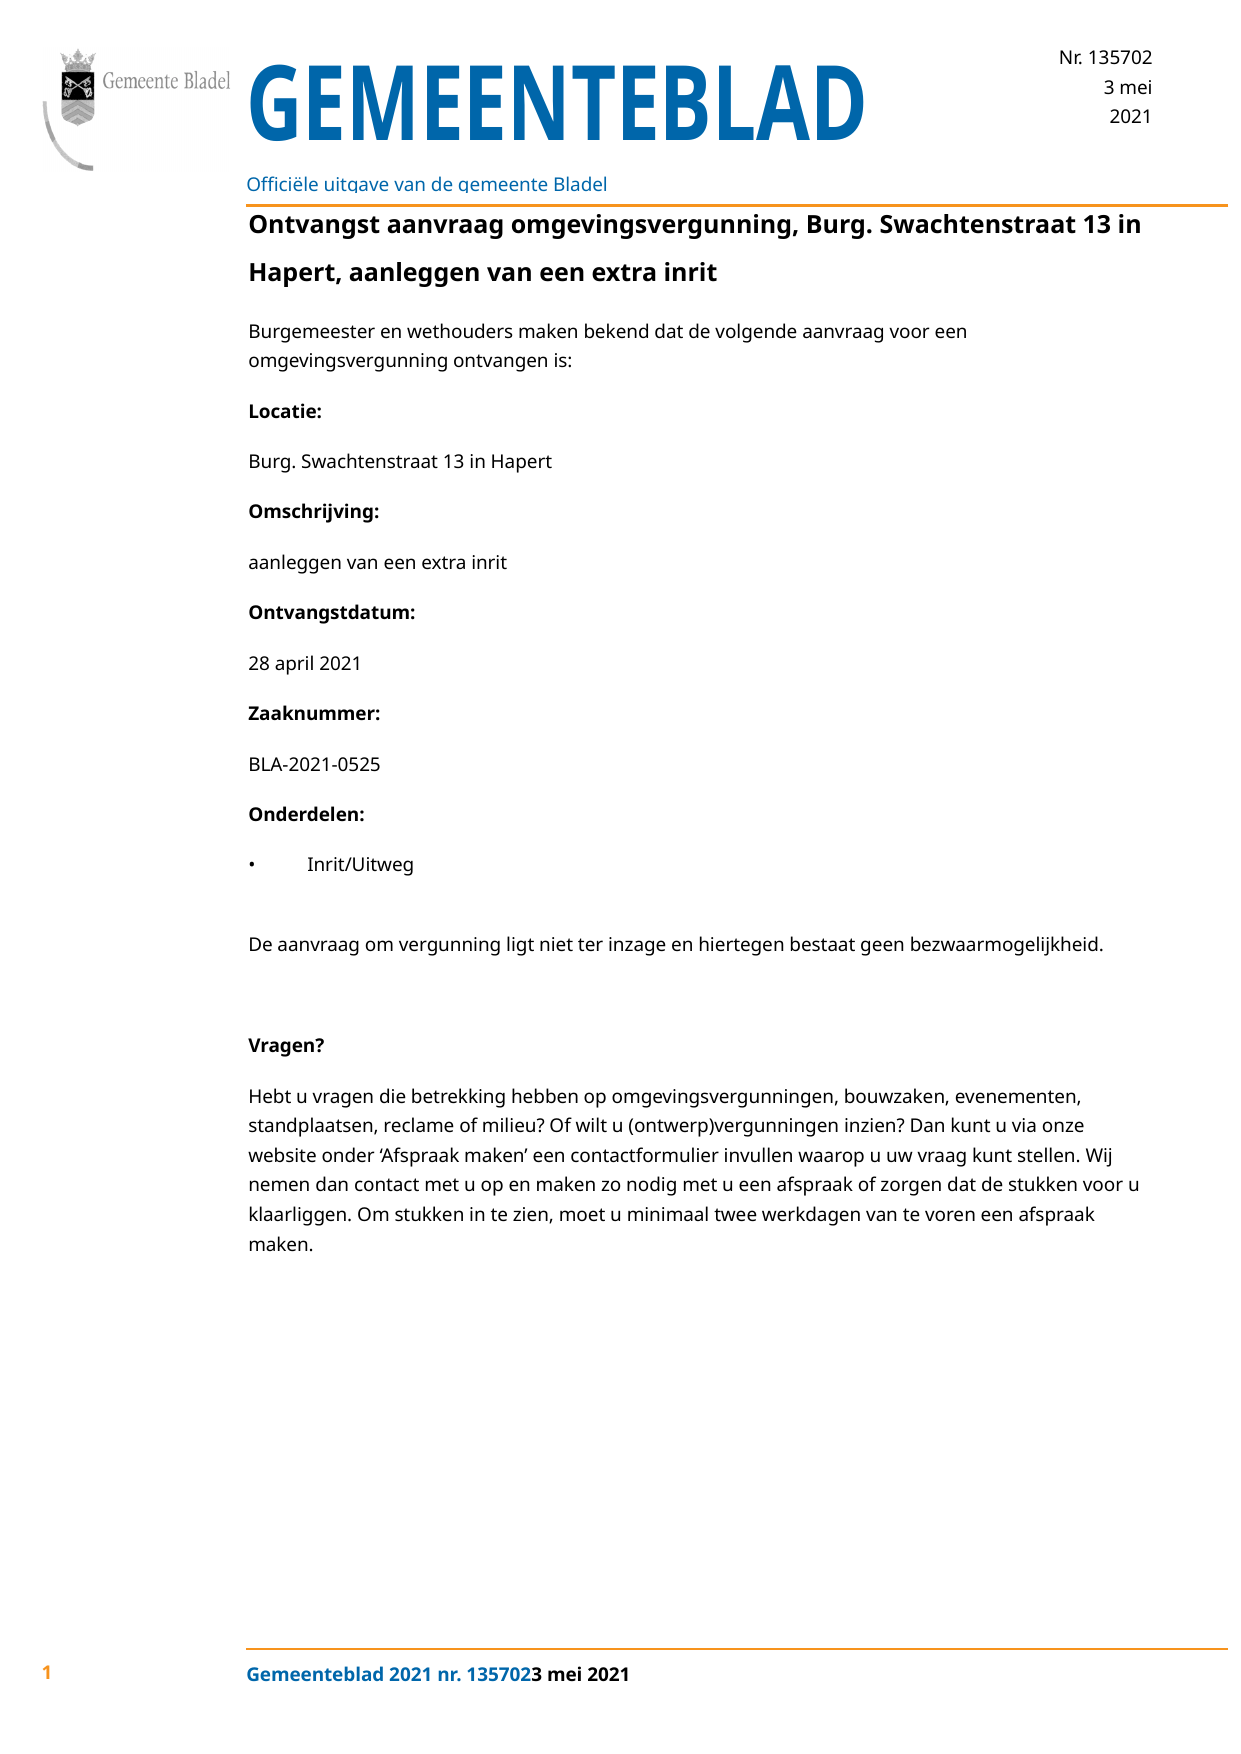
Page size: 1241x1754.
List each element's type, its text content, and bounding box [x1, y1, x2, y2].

text 28 april 2021 [248, 650, 1152, 676]
text Locatie: [248, 398, 1152, 424]
text Zaaknummer: [248, 700, 1152, 726]
text BLA-2021-0525 [248, 751, 1152, 777]
text Vragen? [248, 1032, 1152, 1058]
text Ontvangst aanvraag omgevingsvergunning, Burg. Swachtenstraat 13 in Hapert, aanleggen van een extra inrit [248, 207, 1152, 288]
text Burgemeester en wethouders maken bekend dat de volgende aanvraag voor een omgevingsvergunning ontvangen is: [248, 318, 1152, 373]
text Omschrijving: [248, 499, 1152, 524]
text Hebt u vragen die betrekking hebben op omgevingsvergunningen, bouwzaken, evenementen, standplaatsen, reclame of milieu? Of wilt u (ontwerp)vergunningen inzien? Dan kunt u via onze website onder ‘Afspraak maken’ een contactformulier invullen waarop u uw vraag kunt stellen. Wij nemen dan contact met u op en maken zo nodig met u een afspraak of zorgen dat de stukken voor u klaarliggen. Om stukken in te zien, moet u minimaal twee werkdagen van te voren een afspraak maken. [248, 1083, 1152, 1257]
picture [41, 47, 231, 172]
text aanleggen van een extra inrit [248, 549, 1152, 575]
text De aanvraag om vergunning ligt niet ter inzage en hiertegen bestaat geen bezwaarmogelijkheid. [248, 932, 1152, 957]
list Inrit/Uitweg [248, 852, 1152, 877]
text Ontvangstdatum: [248, 599, 1152, 625]
text Onderdelen: [248, 801, 1152, 827]
text Burg. Swachtenstraat 13 in Hapert [248, 448, 1152, 474]
